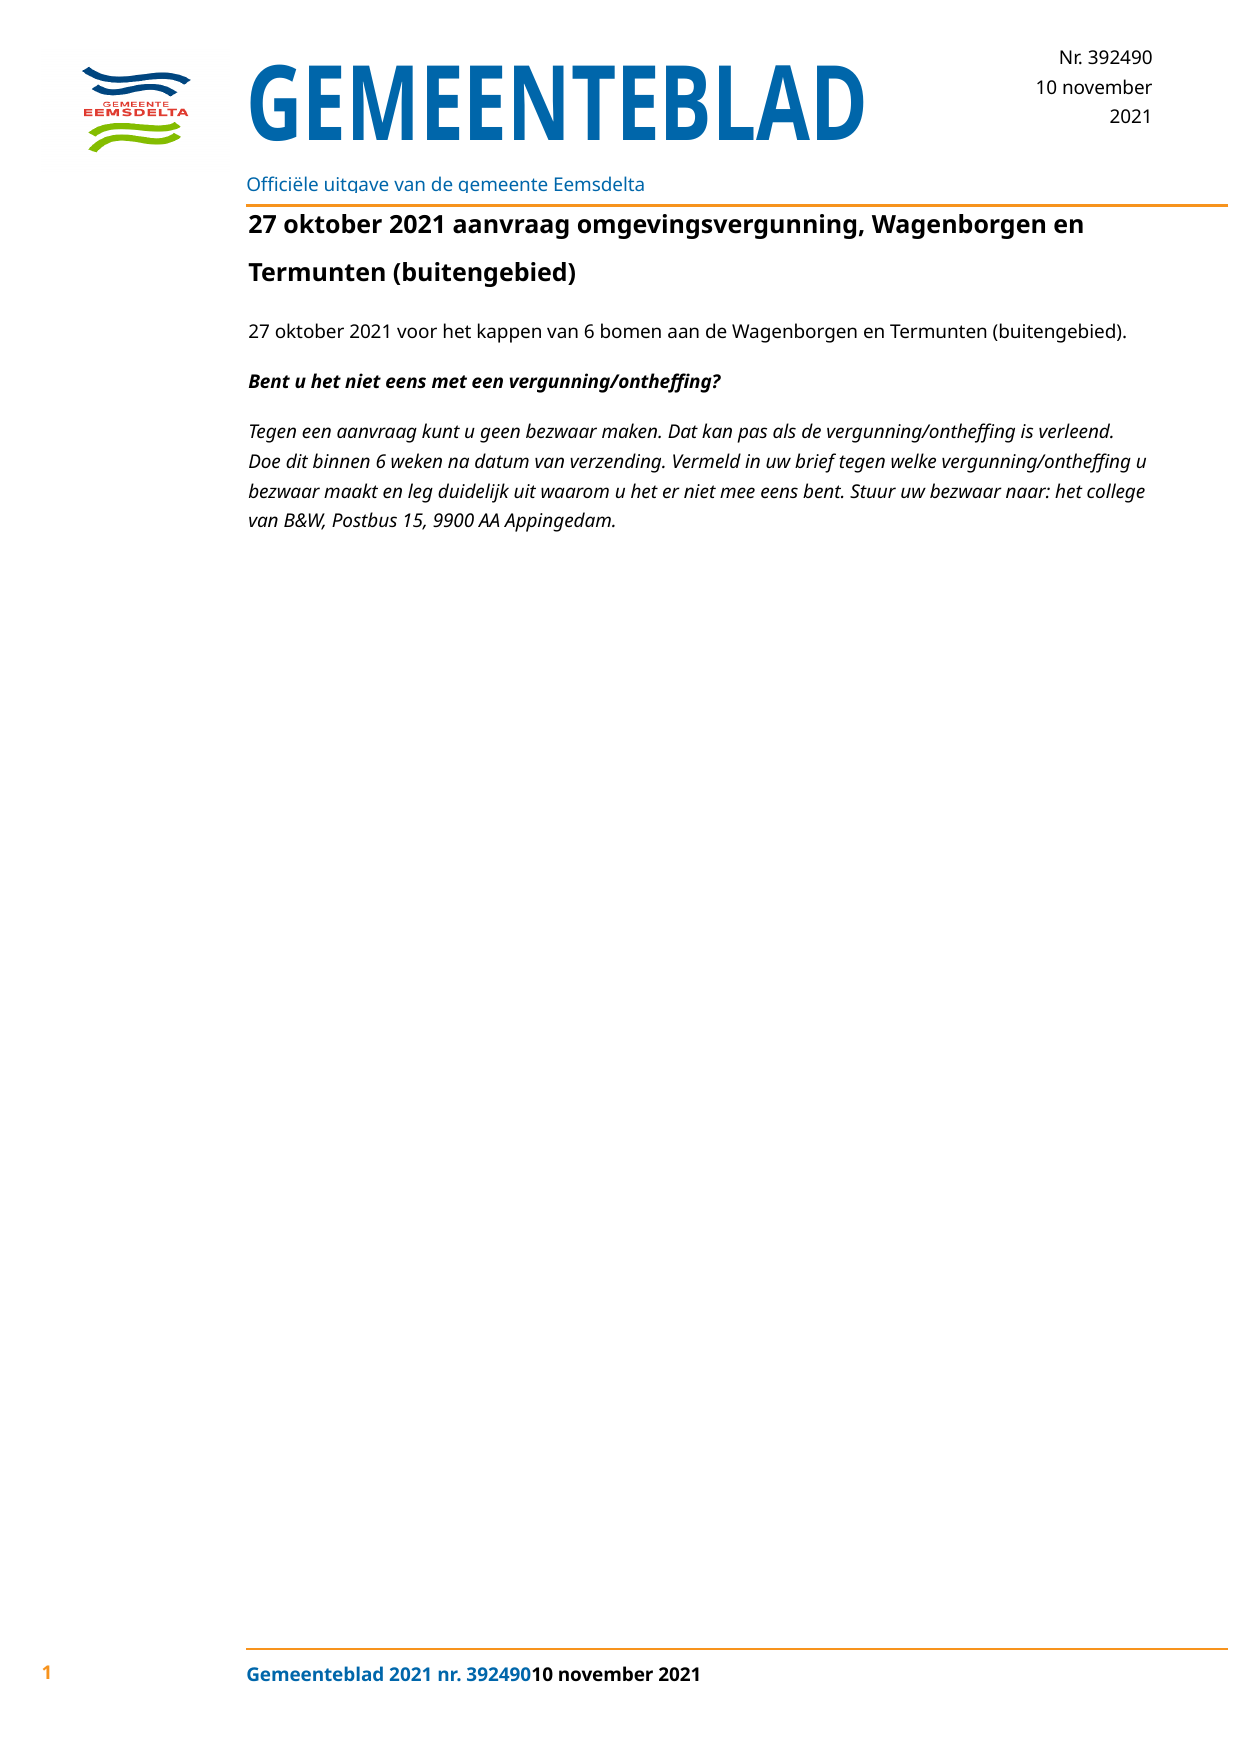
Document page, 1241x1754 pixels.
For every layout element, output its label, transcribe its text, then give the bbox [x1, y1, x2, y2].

text 27 oktober 2021 voor het kappen van 6 bomen aan de Wagenborgen en Termunten (buitengebied). [248, 318, 1152, 344]
text Tegen een aanvraag kunt u geen bezwaar maken. Dat kan pas als de vergunning/ontheffing is verleend. Doe dit binnen 6 weken na datum van verzending. Vermeld in uw brief tegen welke vergunning/ontheffing u bezwaar maakt en leg duidelijk uit waarom u het er niet mee eens bent. Stuur uw bezwaar naar: het college van B&W, Postbus 15, 9900 AA Appingedam. [248, 419, 1152, 533]
picture [41, 47, 231, 172]
text 27 oktober 2021 aanvraag omgevingsvergunning, Wagenborgen en Termunten (buitengebied) [248, 207, 1152, 288]
text Bent u het niet eens met een vergunning/ontheffing? [248, 368, 1152, 394]
